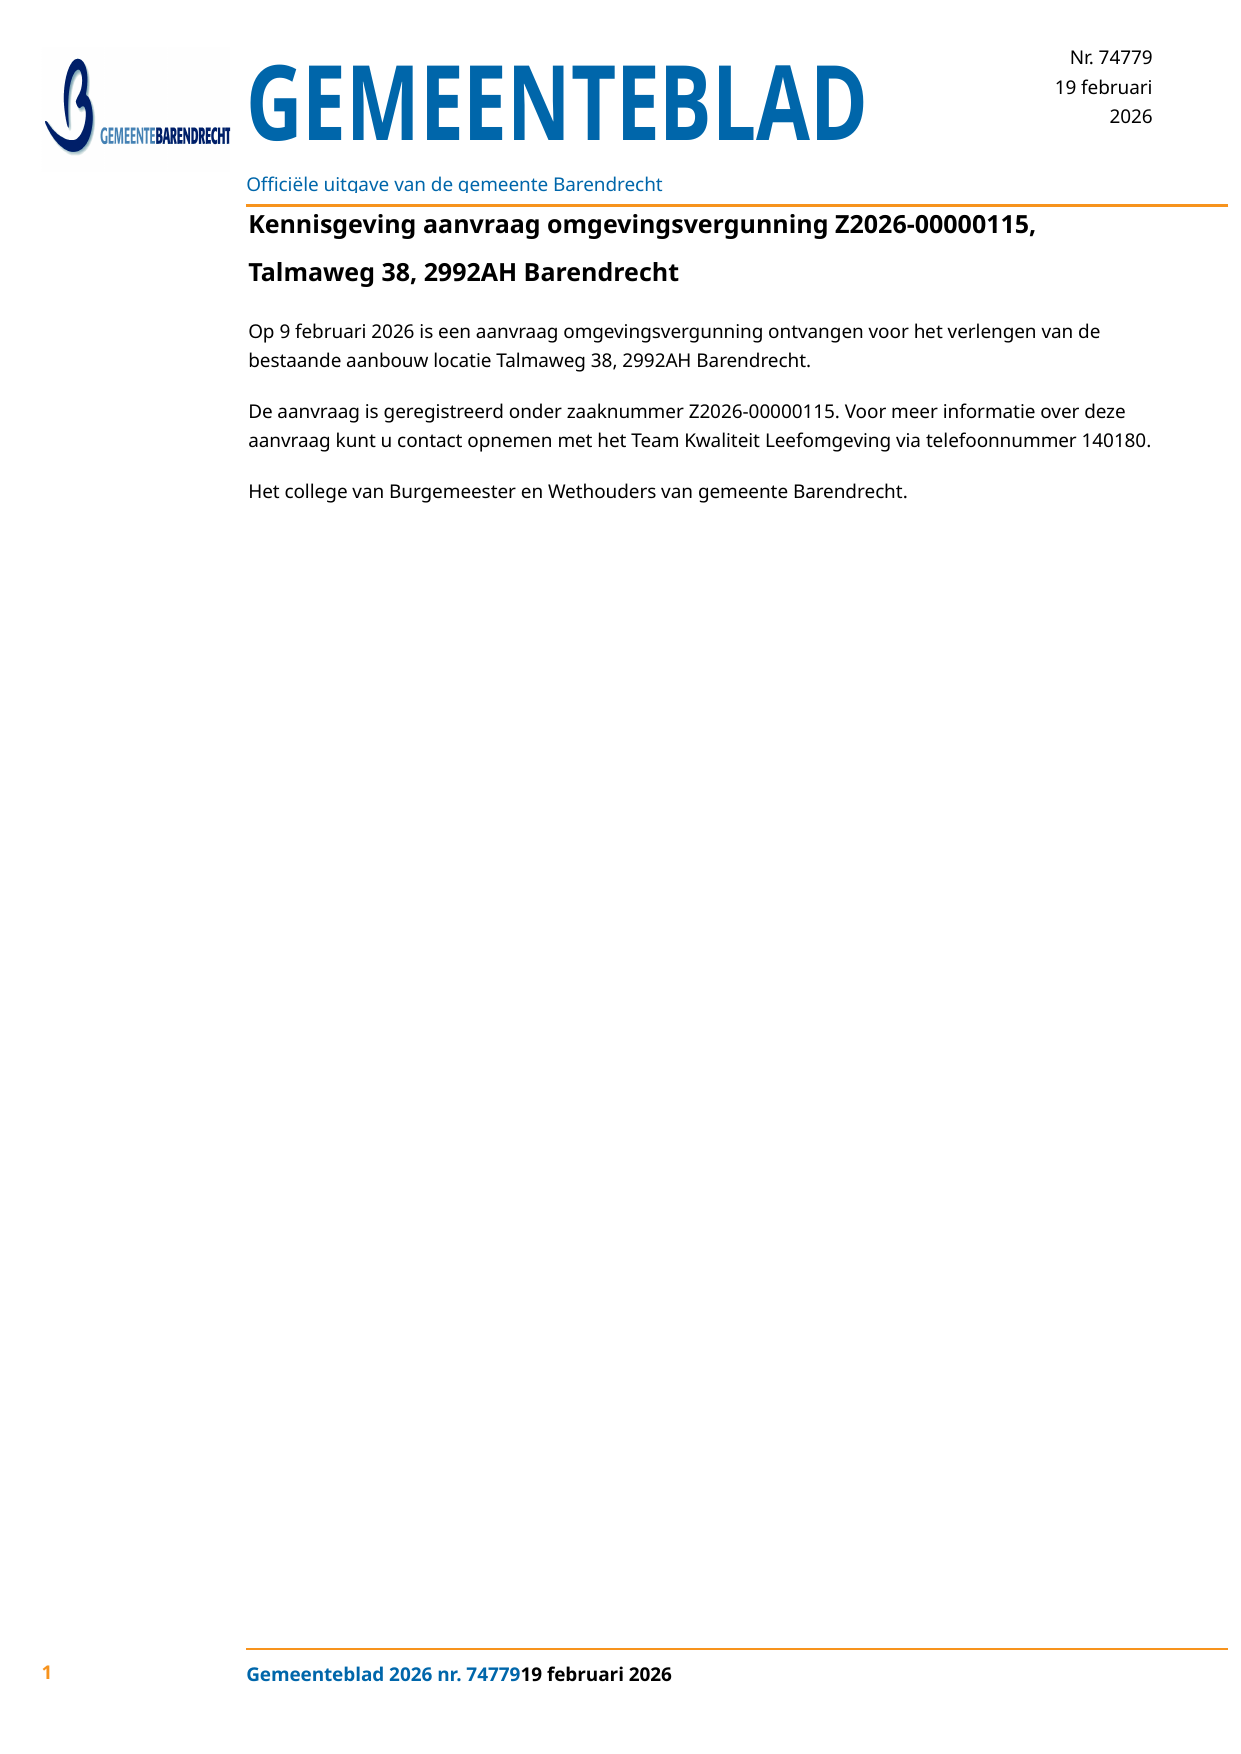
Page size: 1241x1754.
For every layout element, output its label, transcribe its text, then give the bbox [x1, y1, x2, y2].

text De aanvraag is geregistreerd onder zaaknummer Z2026-00000115. Voor meer informatie over deze aanvraag kunt u contact opnemen met het Team Kwaliteit Leefomgeving via telefoonnummer 140180. [248, 398, 1152, 453]
text Kennisgeving aanvraag omgevingsvergunning Z2026-00000115, Talmaweg 38, 2992AH Barendrecht [248, 207, 1152, 288]
picture [41, 47, 231, 172]
text Op 9 februari 2026 is een aanvraag omgevingsvergunning ontvangen voor het verlengen van de bestaande aanbouw locatie Talmaweg 38, 2992AH Barendrecht. [248, 318, 1152, 373]
text Het college van Burgemeester en Wethouders van gemeente Barendrecht. [248, 478, 1152, 504]
